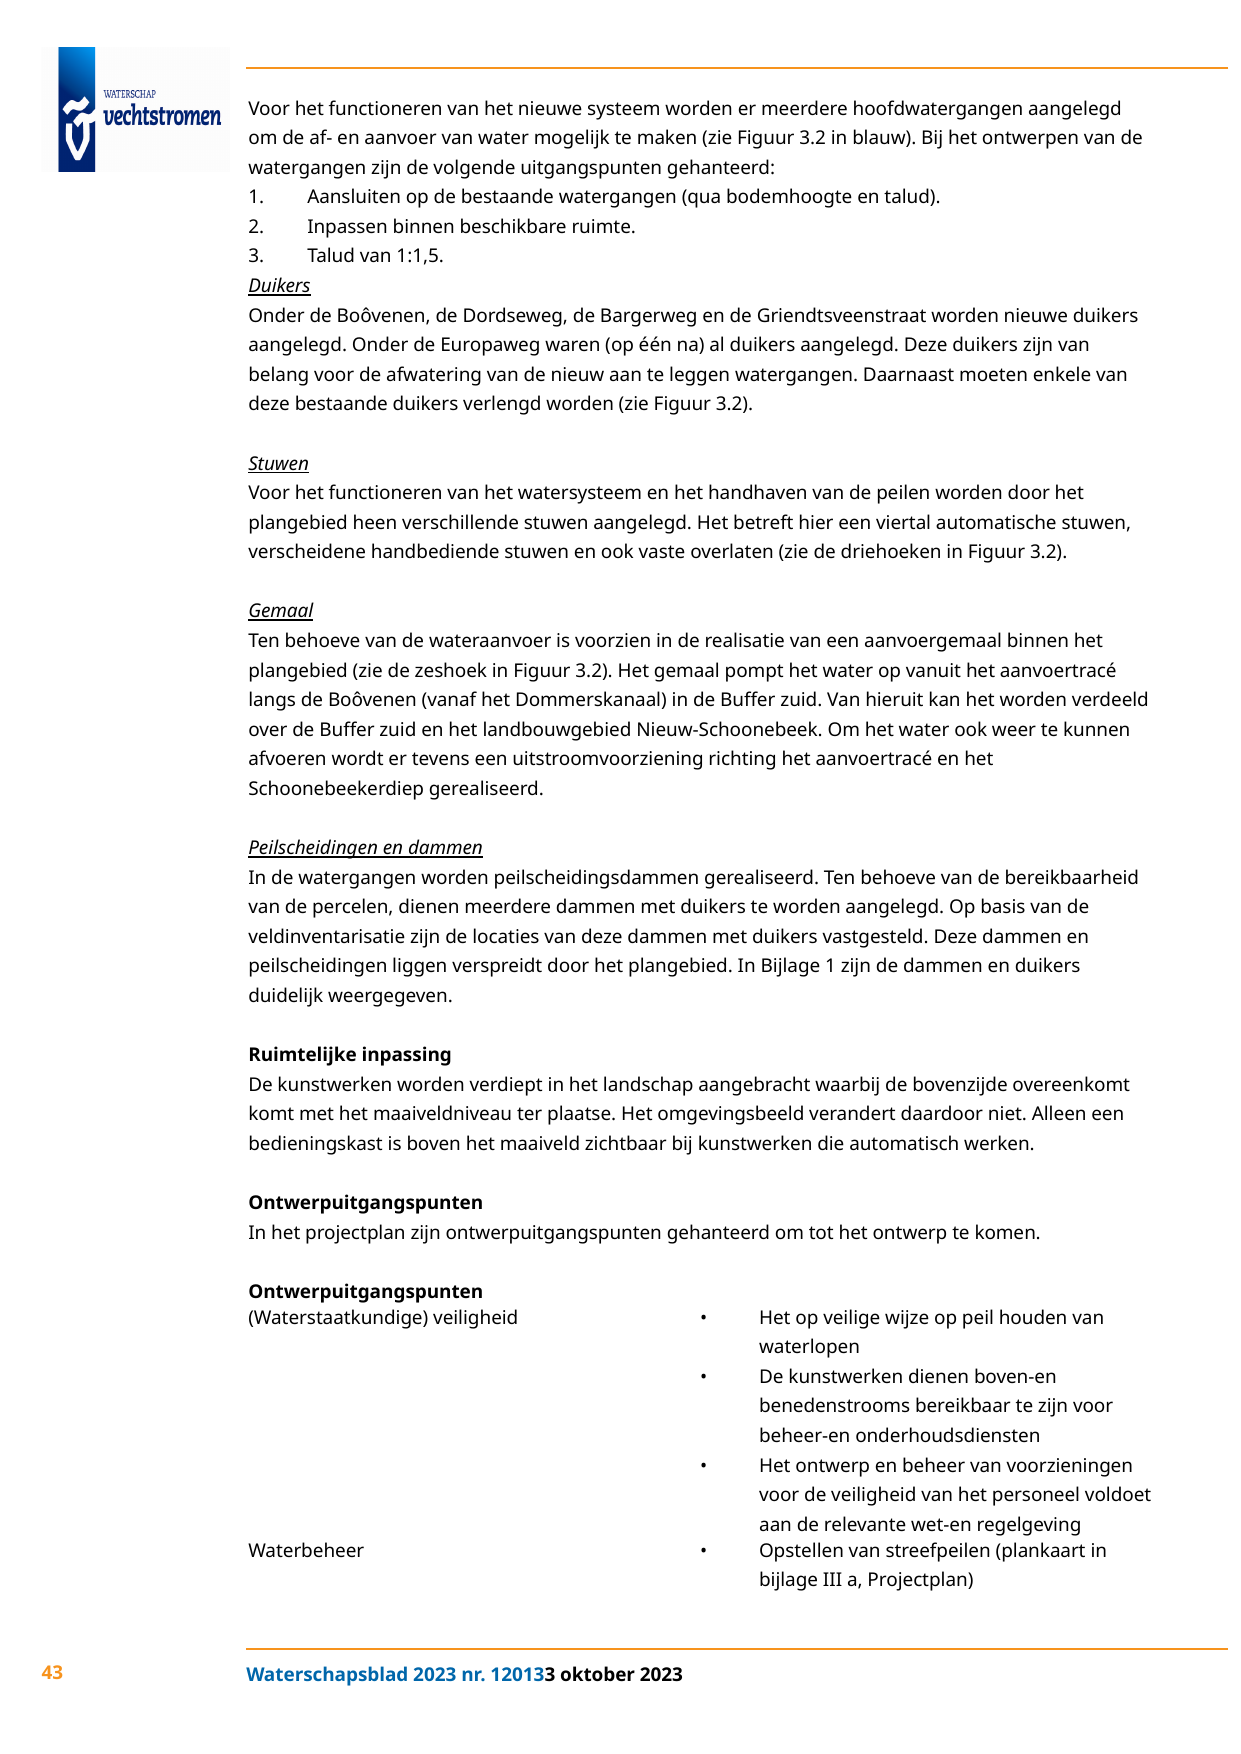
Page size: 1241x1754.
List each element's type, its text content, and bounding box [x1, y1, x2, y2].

text De kunstwerken worden verdiept in het landschap aangebracht waarbij de bovenzijde overeenkomt komt met het maaiveldniveau ter plaatse. Het omgevingsbeeld verandert daardoor niet. Alleen een bedieningskast is boven het maaiveld zichtbaar bij kunstwerken die automatisch werken. [248, 1071, 1152, 1156]
text Duikers [248, 272, 1152, 298]
text In de watergangen worden peilscheidingsdammen gerealiseerd. Ten behoeve van de bereikbaarheid van de percelen, dienen meerdere dammen met duikers te worden aangelegd. Op basis van de veldinventarisatie zijn de locaties van deze dammen met duikers vastgesteld. Deze dammen en peilscheidingen liggen verspreidt door het plangebied. In Bijlage 1 zijn de dammen en duikers duidelijk weergegeven. [248, 864, 1152, 1008]
text Voor het functioneren van het nieuwe systeem worden er meerdere hoofdwatergangen aangelegd om de af- en aanvoer van water mogelijk te maken (zie Figuur 3.2 in blauw). Bij het ontwerpen van de watergangen zijn de volgende uitgangspunten gehanteerd: [248, 95, 1152, 180]
table_cell (Waterstaatkundige) veiligheid [248, 1304, 700, 1537]
text Ontwerpuitgangspunten [248, 1189, 1152, 1215]
text Onder de Boôvenen, de Dordseweg, de Bargerweg en de Griendtsveenstraat worden nieuwe duikers aangelegd. Onder de Europaweg waren (op één na) al duikers aangelegd. Deze duikers zijn van belang voor de afwatering van de nieuw aan te leggen watergangen. Daarnaast moeten enkele van deze bestaande duikers verlengd worden (zie Figuur 3.2). [248, 302, 1152, 416]
text Voor het functioneren van het watersysteem en het handhaven van de peilen worden door het plangebied heen verschillende stuwen aangelegd. Het betreft hier een viertal automatische stuwen, verscheidene handbediende stuwen en ook vaste overlaten (zie de driehoeken in Figuur 3.2). [248, 479, 1152, 564]
list Talud van 1:1,5. [248, 243, 1152, 268]
text Gemaal [248, 598, 1152, 623]
picture [41, 47, 231, 172]
text Stuwen [248, 450, 1152, 476]
text Ten behoeve van de wateraanvoer is voorzien in de realisatie van een aanvoergemaal binnen het plangebied (zie de zeshoek in Figuur 3.2). Het gemaal pompt het water op vanuit het aanvoertracé langs de Boôvenen (vanaf het Dommerskanaal) in de Buffer zuid. Van hieruit kan het worden verdeeld over de Buffer zuid en het landbouwgebied Nieuw-Schoonebeek. Om het water ook weer te kunnen afvoeren wordt er tevens een uitstroomvoorziening richting het aanvoertracé en het Schoonebeekerdiep gerealiseerd. [248, 627, 1152, 801]
text In het projectplan zijn ontwerpuitgangspunten gehanteerd om tot het ontwerp te komen. [248, 1219, 1152, 1245]
text Peilscheidingen en dammen [248, 834, 1152, 860]
table_cell Opstellen van streefpeilen (plankaart in bijlage III a, Projectplan) [700, 1537, 1152, 1592]
text Ruimtelijke inpassing [248, 1041, 1152, 1067]
table_header Ontwerpuitgangspunten [248, 1278, 1152, 1304]
list Aansluiten op de bestaande watergangen (qua bodemhoogte en talud). [248, 183, 1152, 209]
table_cell Het op veilige wijze op peil houden van waterlopen De kunstwerken dienen boven-en benedenstrooms bereikbaar te zijn voor beheer-en onderhoudsdiensten Het ontwerp en beheer van voorzieningen voor de veiligheid van het personeel voldoet aan de relevante wet-en regelgeving [700, 1304, 1152, 1537]
list Inpassen binnen beschikbare ruimte. [248, 213, 1152, 239]
table_cell Waterbeheer [248, 1537, 700, 1592]
